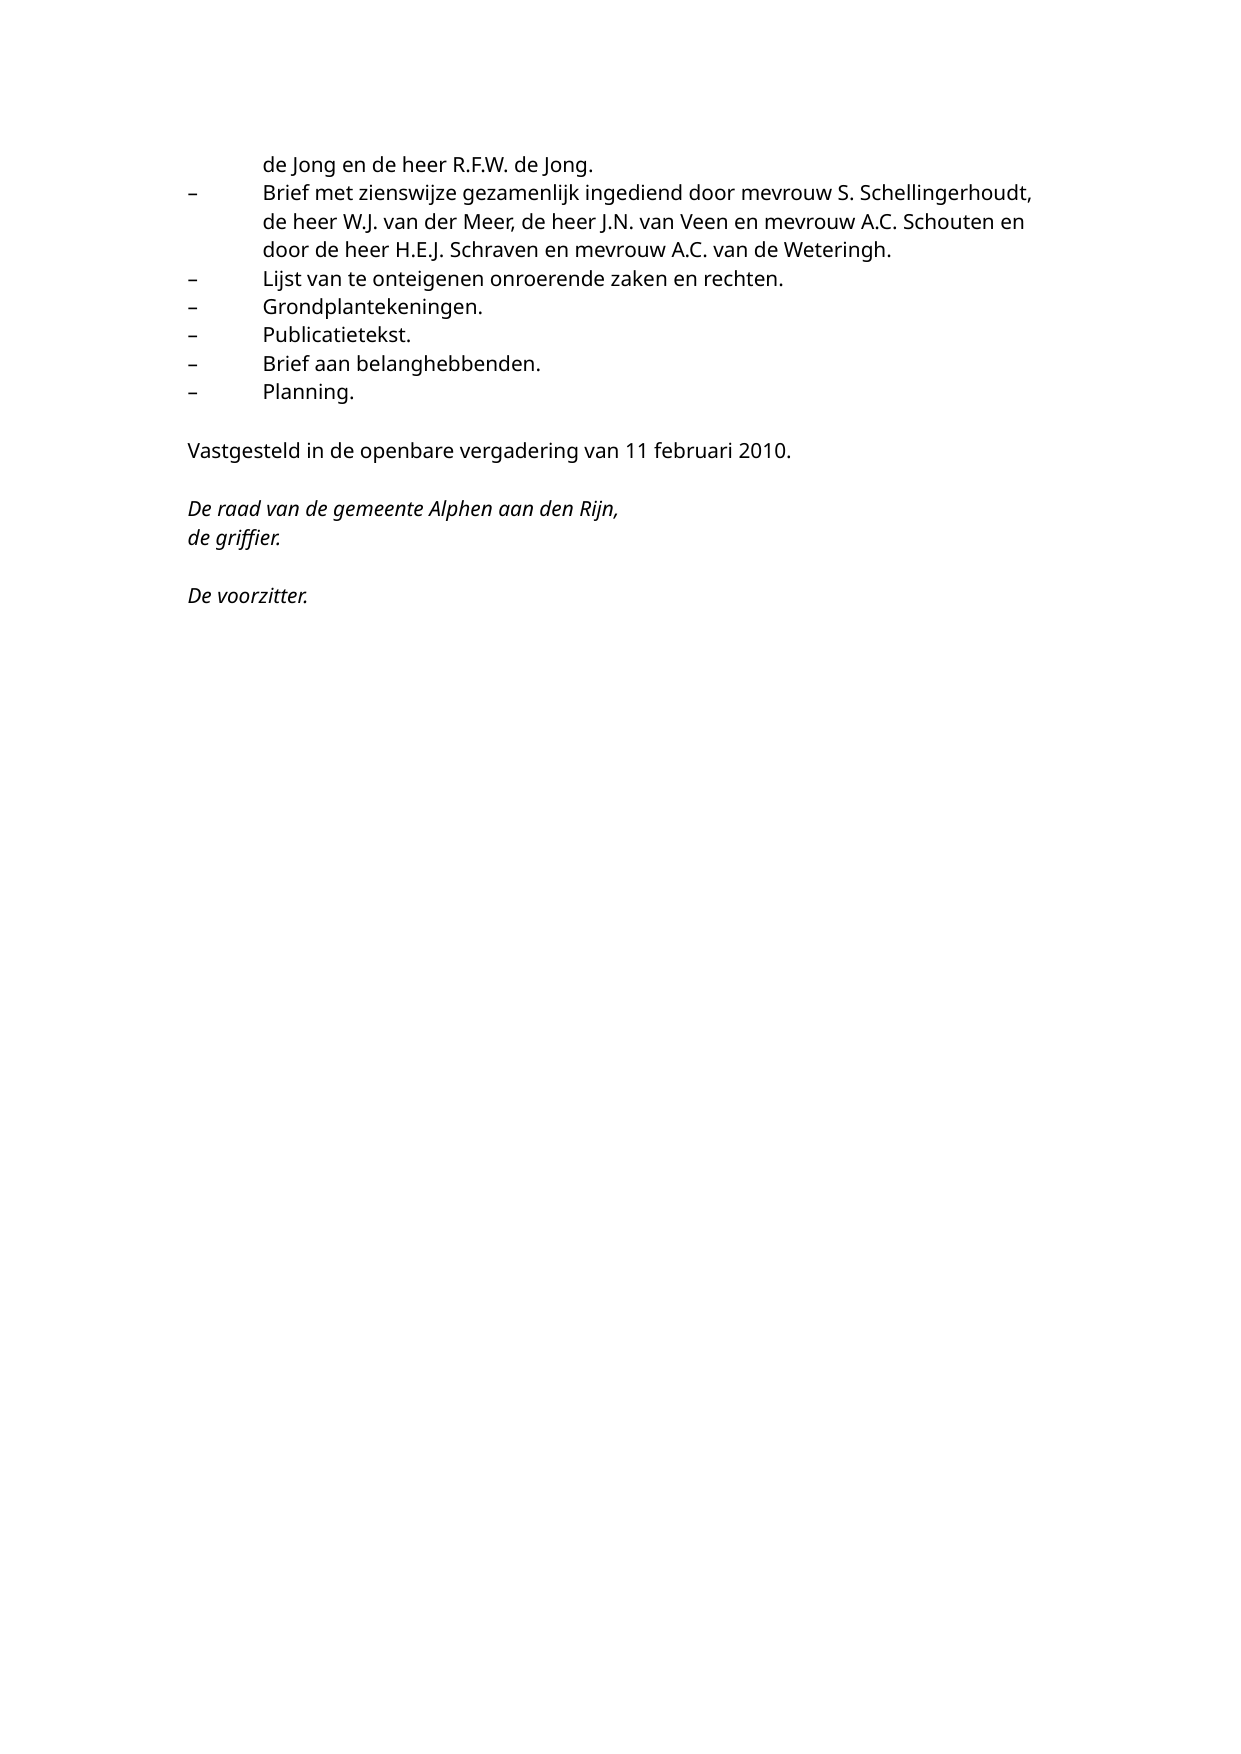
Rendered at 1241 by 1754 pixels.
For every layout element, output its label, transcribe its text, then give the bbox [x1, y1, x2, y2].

list Brief met zienswijze gezamenlijk ingediend door mevrouw S. Schellingerhoudt, de heer W.J. van der Meer, de heer J.N. van Veen en mevrouw A.C. Schouten en door de heer H.E.J. Schraven en mevrouw A.C. van de Weteringh. [187, 178, 1053, 264]
list de Jong en de heer R.F.W. de Jong. [187, 150, 1053, 178]
text De raad van de gemeente Alphen aan den Rijn, [187, 494, 1053, 523]
list Publicatietekst. [187, 321, 1053, 349]
list Planning. [187, 377, 1053, 406]
text Vastgesteld in de openbare vergadering van 11 februari 2010. [187, 436, 1053, 464]
list Lijst van te onteigenen onroerende zaken en rechten. [187, 264, 1053, 292]
text de griffier. [187, 523, 1053, 551]
list Grondplantekeningen. [187, 292, 1053, 321]
list Brief aan belanghebbenden. [187, 349, 1053, 377]
text De voorzitter. [187, 581, 1053, 610]
